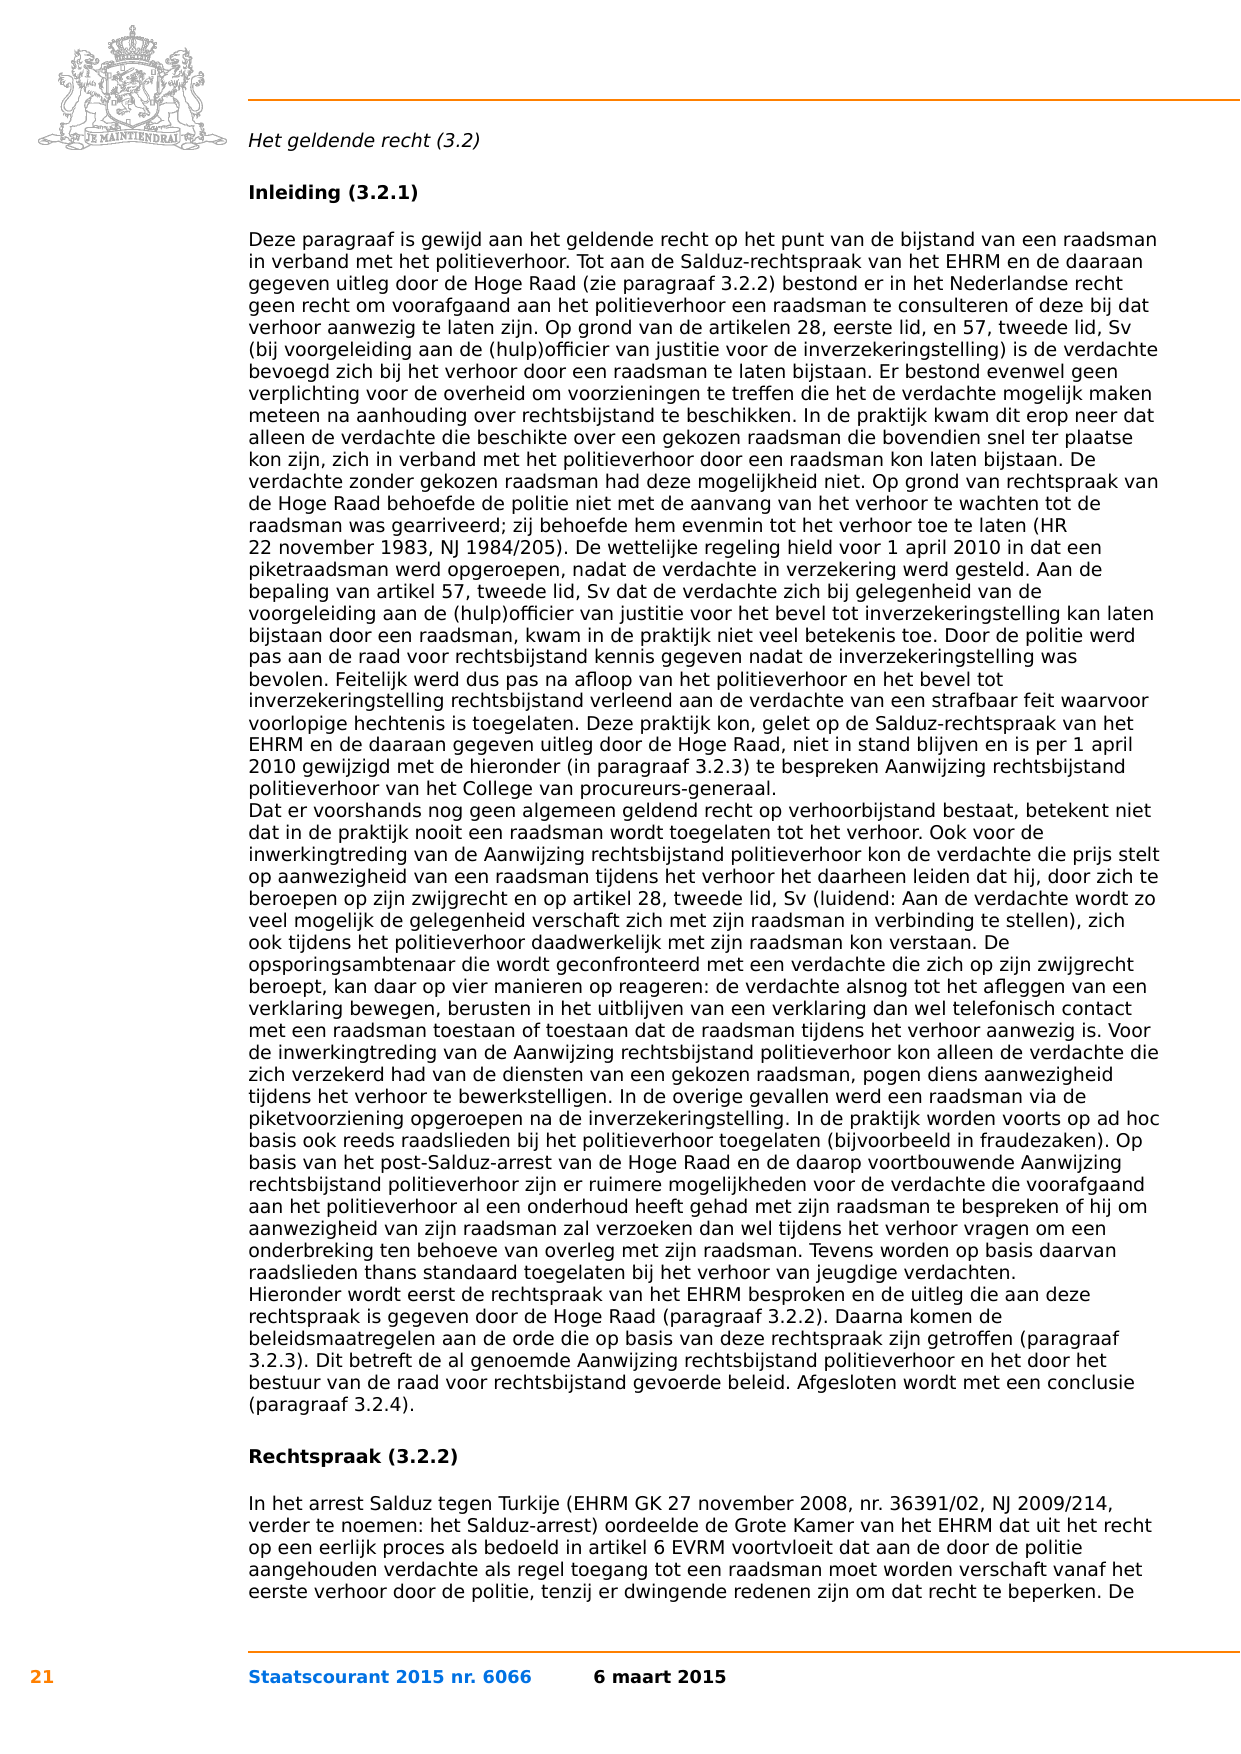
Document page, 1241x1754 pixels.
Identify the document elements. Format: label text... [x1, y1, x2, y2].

text In het arrest Salduz tegen Turkije (EHRM GK 27 november 2008, nr. 36391/02, NJ 2009/214, verder te noemen: het Salduz-arrest) oordeelde de Grote Kamer van het EHRM dat uit het recht op een eerlijk proces als bedoeld in artikel 6 EVRM voortvloeit dat aan de door de politie aangehouden verdachte als regel toegang tot een raadsman moet worden verschaft vanaf het eerste verhoor door de politie, tenzij er dwingende redenen zijn om dat recht te beperken. De [248, 1493, 1163, 1603]
text Deze paragraaf is gewijd aan het geldende recht op het punt van de bijstand van een raadsman in verband met het politieverhoor. Tot aan de Salduz-rechtspraak van het EHRM en de daaraan gegeven uitleg door de Hoge Raad (zie paragraaf 3.2.2) bestond er in het Nederlandse recht geen recht om voorafgaand aan het politieverhoor een raadsman te consulteren of deze bij dat verhoor aanwezig te laten zijn. Op grond van de artikelen 28, eerste lid, en 57, tweede lid, Sv (bij voorgeleiding aan de (hulp)officier van justitie voor de inverzekeringstelling) is de verdachte bevoegd zich bij het verhoor door een raadsman te laten bijstaan. Er bestond evenwel geen verplichting voor de overheid om voorzieningen te treffen die het de verdachte mogelijk maken meteen na aanhouding over rechtsbijstand te beschikken. In de praktijk kwam dit erop neer dat alleen de verdachte die beschikte over een gekozen raadsman die bovendien snel ter plaatse kon zijn, zich in verband met het politieverhoor door een raadsman kon laten bijstaan. De verdachte zonder gekozen raadsman had deze mogelijkheid niet. Op grond van rechtspraak van de Hoge Raad behoefde de politie niet met de aanvang van het verhoor te wachten tot de raadsman was gearriveerd; zij behoefde hem evenmin tot het verhoor toe te laten (HR 22 november 1983, NJ 1984/205). De wettelijke regeling hield voor 1 april 2010 in dat een piketraadsman werd opgeroepen, nadat de verdachte in verzekering werd gesteld. Aan de bepaling van artikel 57, tweede lid, Sv dat de verdachte zich bij gelegenheid van de voorgeleiding aan de (hulp)officier van justitie voor het bevel tot inverzekeringstelling kan laten bijstaan door een raadsman, kwam in de praktijk niet veel betekenis toe. Door de politie werd pas aan de raad voor rechtsbijstand kennis gegeven nadat de inverzekeringstelling was bevolen. Feitelijk werd dus pas na afloop van het politieverhoor en het bevel tot inverzekeringstelling rechtsbijstand verleend aan de verdachte van een strafbaar feit waarvoor voorlopige hechtenis is toegelaten. Deze praktijk kon, gelet op de Salduz-rechtspraak van het EHRM en de daaraan gegeven uitleg door de Hoge Raad, niet in stand blijven en is per 1 april 2010 gewijzigd met de hieronder (in paragraaf 3.2.3) te bespreken Aanwijzing rechtsbijstand politieverhoor van het College van procureurs-generaal. [248, 229, 1163, 800]
subtitle Rechtspraak (3.2.2) [248, 1446, 1163, 1468]
text Dat er voorshands nog geen algemeen geldend recht op verhoorbijstand bestaat, betekent niet dat in de praktijk nooit een raadsman wordt toegelaten tot het verhoor. Ook voor de inwerkingtreding van de Aanwijzing rechtsbijstand politieverhoor kon de verdachte die prijs stelt op aanwezigheid van een raadsman tijdens het verhoor het daarheen leiden dat hij, door zich te beroepen op zijn zwijgrecht en op artikel 28, tweede lid, Sv (luidend: Aan de verdachte wordt zo veel mogelijk de gelegenheid verschaft zich met zijn raadsman in verbinding te stellen), zich ook tijdens het politieverhoor daadwerkelijk met zijn raadsman kon verstaan. De opsporingsambtenaar die wordt geconfronteerd met een verdachte die zich op zijn zwijgrecht beroept, kan daar op vier manieren op reageren: de verdachte alsnog tot het afleggen van een verklaring bewegen, berusten in het uitblijven van een verklaring dan wel telefonisch contact met een raadsman toestaan of toestaan dat de raadsman tijdens het verhoor aanwezig is. Voor de inwerkingtreding van de Aanwijzing rechtsbijstand politieverhoor kon alleen de verdachte die zich verzekerd had van de diensten van een gekozen raadsman, pogen diens aanwezigheid tijdens het verhoor te bewerkstelligen. In de overige gevallen werd een raadsman via de piketvoorziening opgeroepen na de inverzekeringstelling. In de praktijk worden voorts op ad hoc basis ook reeds raadslieden bij het politieverhoor toegelaten (bijvoorbeeld in fraudezaken). Op basis van het post-Salduz-arrest van de Hoge Raad en de daarop voortbouwende Aanwijzing rechtsbijstand politieverhoor zijn er ruimere mogelijkheden voor de verdachte die voorafgaand aan het politieverhoor al een onderhoud heeft gehad met zijn raadsman te bespreken of hij om aanwezigheid van zijn raadsman zal verzoeken dan wel tijdens het verhoor vragen om een onderbreking ten behoeve van overleg met zijn raadsman. Tevens worden op basis daarvan raadslieden thans standaard toegelaten bij het verhoor van jeugdige verdachten. [248, 800, 1163, 1284]
text Hieronder wordt eerst de rechtspraak van het EHRM besproken en de uitleg die aan deze rechtspraak is gegeven door de Hoge Raad (paragraaf 3.2.2). Daarna komen de beleidsmaatregelen aan de orde die op basis van deze rechtspraak zijn getroffen (paragraaf 3.2.3). Dit betreft de al genoemde Aanwijzing rechtsbijstand politieverhoor en het door het bestuur van de raad voor rechtsbijstand gevoerde beleid. Afgesloten wordt met een conclusie (paragraaf 3.2.4). [248, 1284, 1163, 1416]
picture [38, 25, 227, 150]
subtitle Het geldende recht (3.2) [248, 130, 1163, 152]
subtitle Inleiding (3.2.1) [248, 182, 1163, 204]
